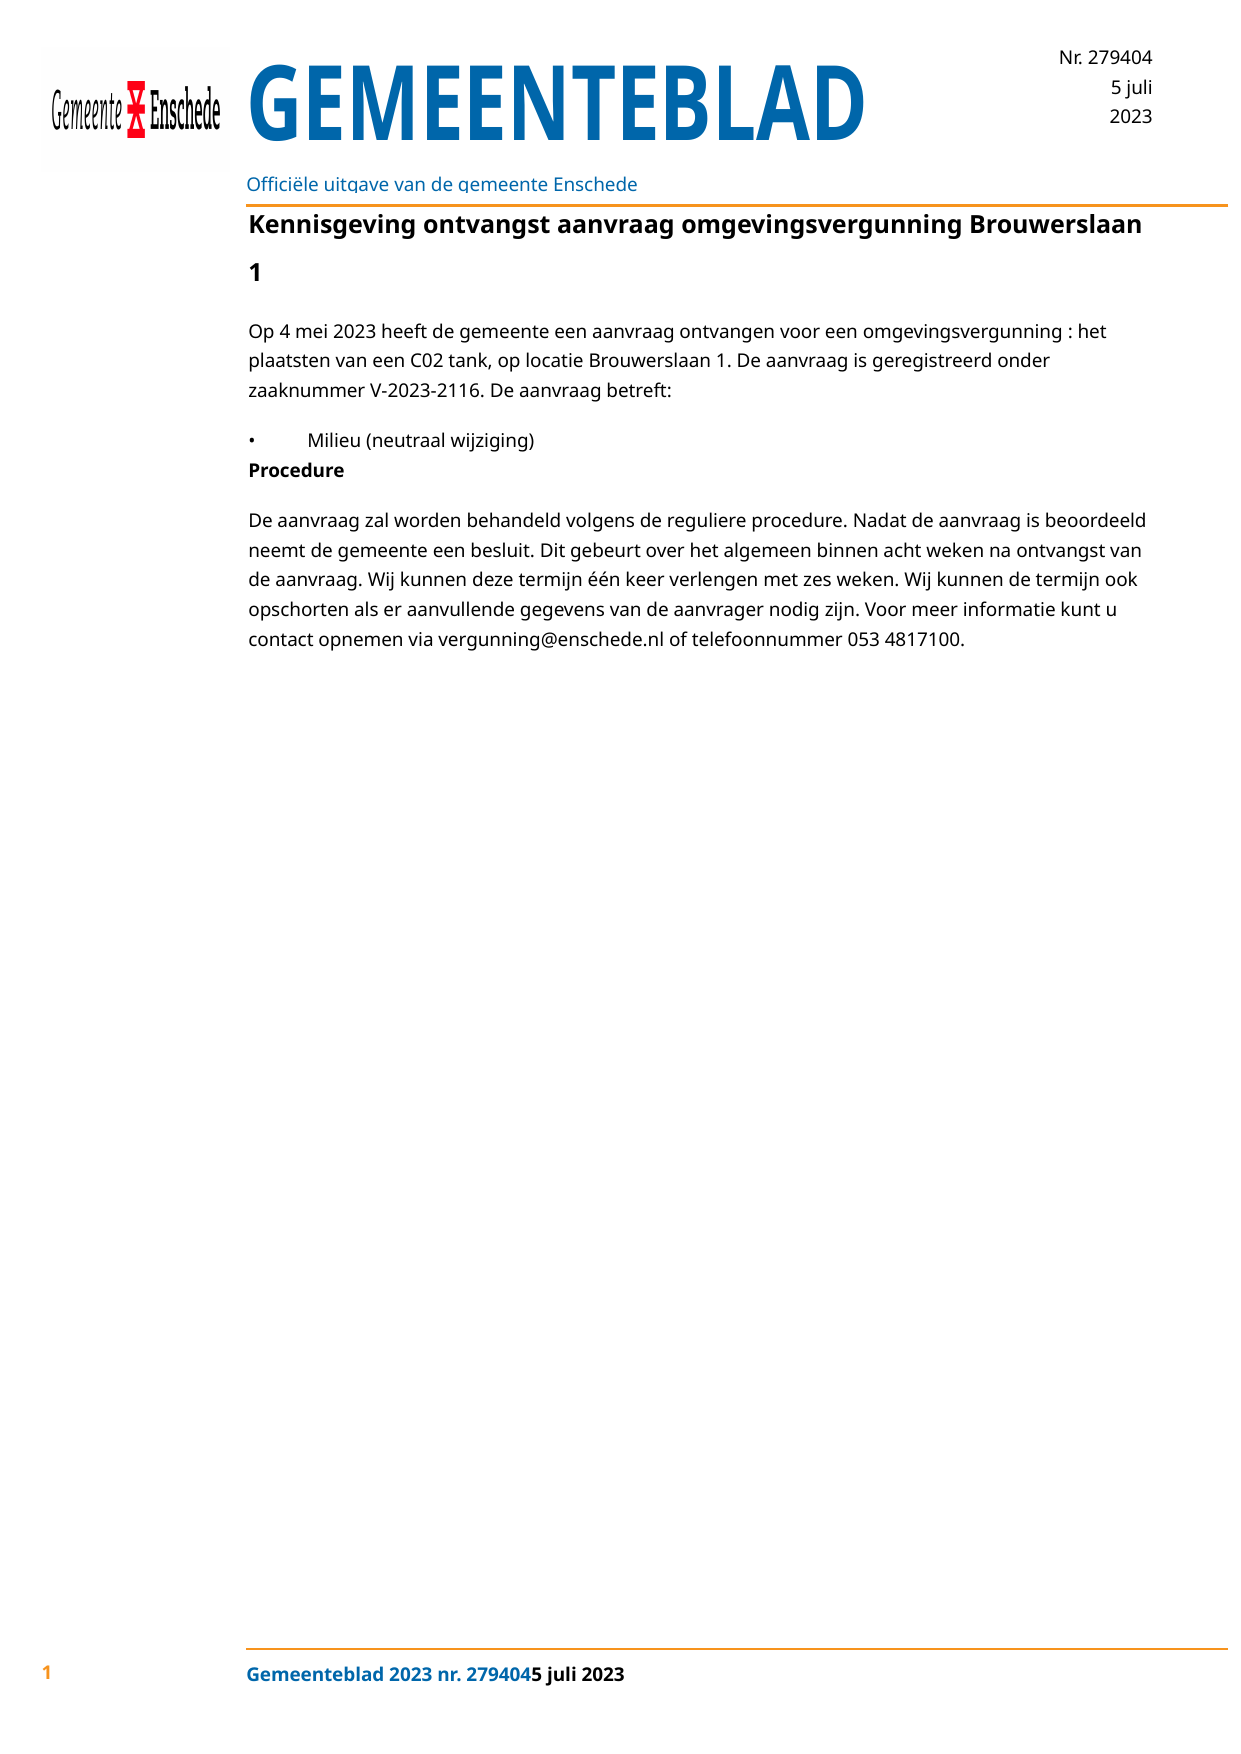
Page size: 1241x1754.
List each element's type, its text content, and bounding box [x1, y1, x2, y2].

text Op 4 mei 2023 heeft de gemeente een aanvraag ontvangen voor een omgevingsvergunning : het plaatsten van een C02 tank, op locatie Brouwerslaan 1. De aanvraag is geregistreerd onder zaaknummer V-2023-2116. De aanvraag betreft: [248, 318, 1152, 403]
list Milieu (neutraal wijziging) [248, 427, 1152, 453]
text Kennisgeving ontvangst aanvraag omgevingsvergunning Brouwerslaan 1 [248, 207, 1152, 288]
picture [41, 47, 231, 172]
text Procedure [248, 457, 1152, 483]
text De aanvraag zal worden behandeld volgens de reguliere procedure. Nadat de aanvraag is beoordeeld neemt de gemeente een besluit. Dit gebeurt over het algemeen binnen acht weken na ontvangst van de aanvraag. Wij kunnen deze termijn één keer verlengen met zes weken. Wij kunnen de termijn ook opschorten als er aanvullende gegevens van de aanvrager nodig zijn. Voor meer informatie kunt u contact opnemen via vergunning@enschede.nl of telefoonnummer 053 4817100. [248, 507, 1152, 652]
